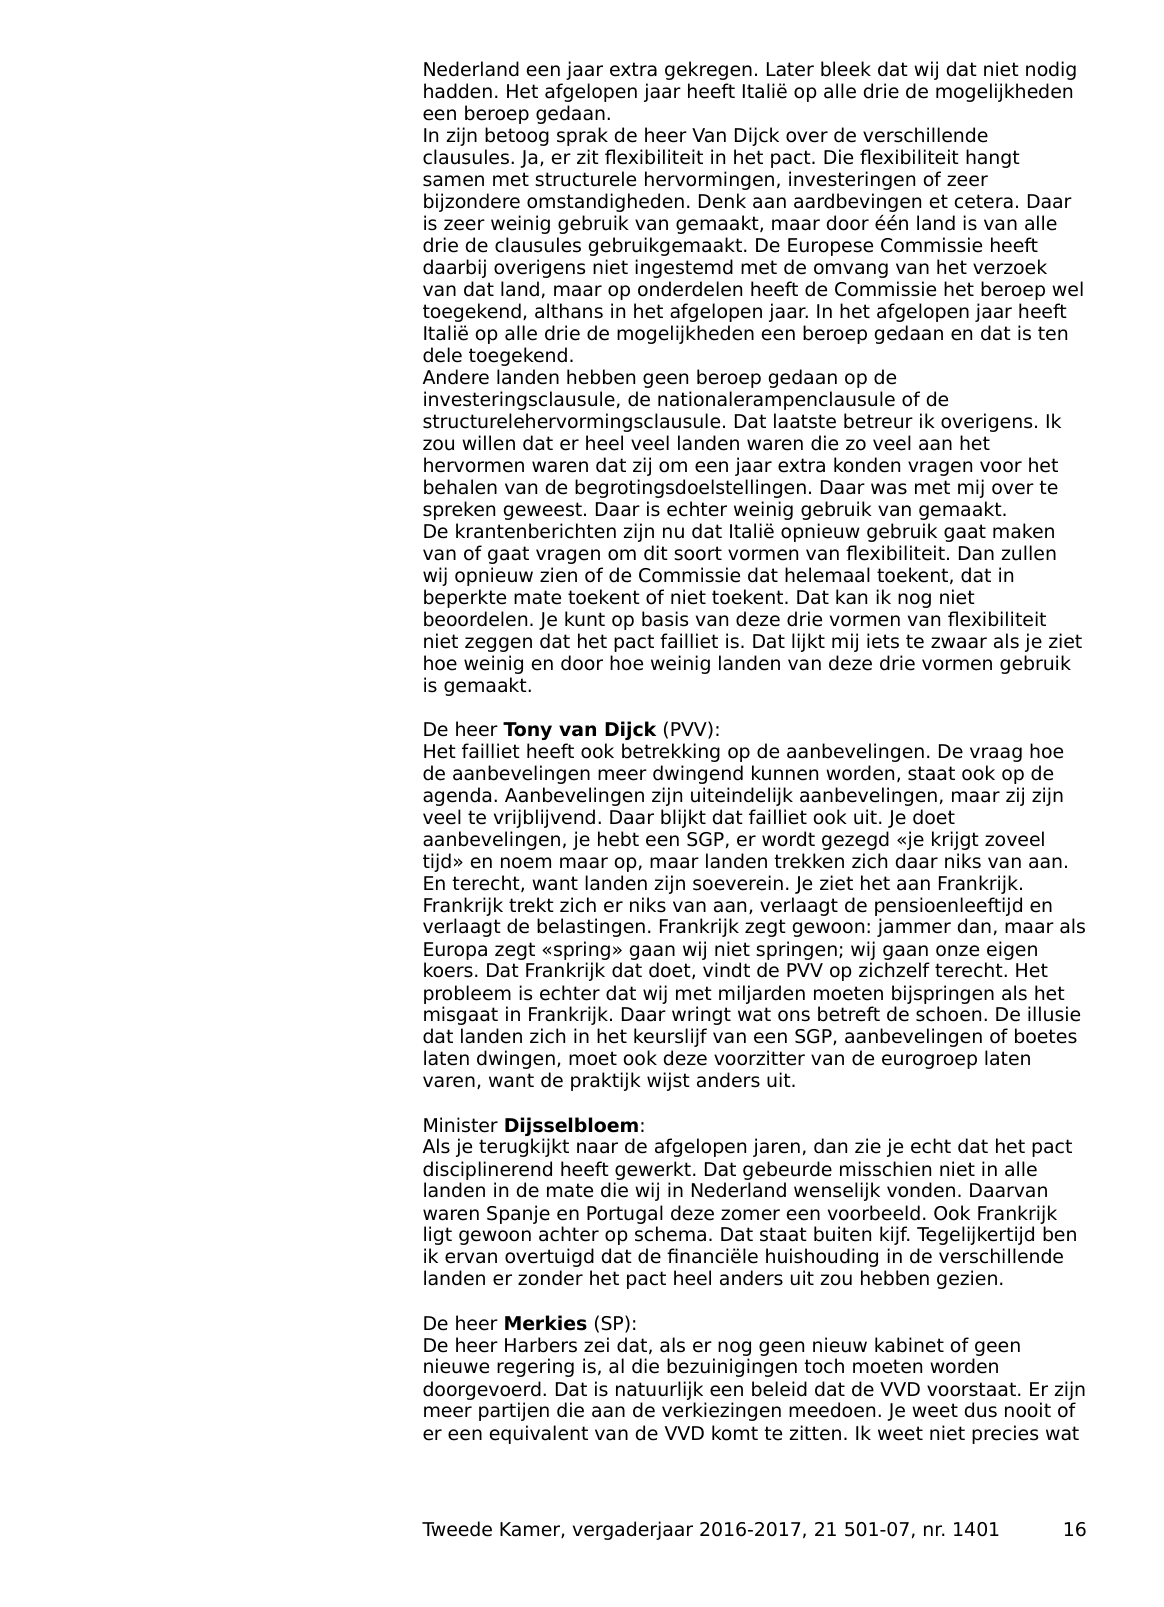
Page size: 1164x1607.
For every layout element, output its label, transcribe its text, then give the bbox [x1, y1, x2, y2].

text Het failliet heeft ook betrekking op de aanbevelingen. De vraag hoe de aanbevelingen meer dwingend kunnen worden, staat ook op de agenda. Aanbevelingen zijn uiteindelijk aanbevelingen, maar zij zijn veel te vrijblijvend. Daar blijkt dat failliet ook uit. Je doet aanbevelingen, je hebt een SGP, er wordt gezegd «je krijgt zoveel tijd» en noem maar op, maar landen trekken zich daar niks van aan. En terecht, want landen zijn soeverein. Je ziet het aan Frankrijk. Frankrijk trekt zich er niks van aan, verlaagt de pensioenleeftijd en verlaagt de belastingen. Frankrijk zegt gewoon: jammer dan, maar als Europa zegt «spring» gaan wij niet springen; wij gaan onze eigen koers. Dat Frankrijk dat doet, vindt de PVV op zichzelf terecht. Het probleem is echter dat wij met miljarden moeten bijspringen als het misgaat in Frankrijk. Daar wringt wat ons betreft de schoen. De illusie dat landen zich in het keurslijf van een SGP, aanbevelingen of boetes laten dwingen, moet ook deze voorzitter van de eurogroep laten varen, want de praktijk wijst anders uit. [422, 741, 1087, 1092]
text De heer Merkies (SP): [422, 1312, 1087, 1334]
text Nederland een jaar extra gekregen. Later bleek dat wij dat niet nodig hadden. Het afgelopen jaar heeft Italië op alle drie de mogelijkheden een beroep gedaan. [422, 59, 1087, 125]
text In zijn betoog sprak de heer Van Dijck over de verschillende clausules. Ja, er zit flexibiliteit in het pact. Die flexibiliteit hangt samen met structurele hervormingen, investeringen of zeer bijzondere omstandigheden. Denk aan aardbevingen et cetera. Daar is zeer weinig gebruik van gemaakt, maar door één land is van alle drie de clausules gebruikgemaakt. De Europese Commissie heeft daarbij overigens niet ingestemd met de omvang van het verzoek van dat land, maar op onderdelen heeft de Commissie het beroep wel toegekend, althans in het afgelopen jaar. In het afgelopen jaar heeft Italië op alle drie de mogelijkheden een beroep gedaan en dat is ten dele toegekend. [422, 125, 1087, 367]
text Andere landen hebben geen beroep gedaan op de investeringsclausule, de nationalerampenclausule of de structurelehervormingsclausule. Dat laatste betreur ik overigens. Ik zou willen dat er heel veel landen waren die zo veel aan het hervormen waren dat zij om een jaar extra konden vragen voor het behalen van de begrotingsdoelstellingen. Daar was met mij over te spreken geweest. Daar is echter weinig gebruik van gemaakt. [422, 367, 1087, 521]
text Minister Dijsselbloem: [422, 1114, 1087, 1136]
text De heer Tony van Dijck (PVV): [422, 719, 1087, 741]
text De heer Harbers zei dat, als er nog geen nieuw kabinet of geen nieuwe regering is, al die bezuinigingen toch moeten worden doorgevoerd. Dat is natuurlijk een beleid dat de VVD voorstaat. Er zijn meer partijen die aan de verkiezingen meedoen. Je weet dus nooit of er een equivalent van de VVD komt te zitten. Ik weet niet precies wat [422, 1334, 1087, 1444]
text De krantenberichten zijn nu dat Italië opnieuw gebruik gaat maken van of gaat vragen om dit soort vormen van flexibiliteit. Dan zullen wij opnieuw zien of de Commissie dat helemaal toekent, dat in beperkte mate toekent of niet toekent. Dat kan ik nog niet beoordelen. Je kunt op basis van deze drie vormen van flexibiliteit niet zeggen dat het pact failliet is. Dat lijkt mij iets te zwaar als je ziet hoe weinig en door hoe weinig landen van deze drie vormen gebruik is gemaakt. [422, 521, 1087, 696]
text Als je terugkijkt naar de afgelopen jaren, dan zie je echt dat het pact disciplinerend heeft gewerkt. Dat gebeurde misschien niet in alle landen in de mate die wij in Nederland wenselijk vonden. Daarvan waren Spanje en Portugal deze zomer een voorbeeld. Ook Frankrijk ligt gewoon achter op schema. Dat staat buiten kijf. Tegelijkertijd ben ik ervan overtuigd dat de financiële huishouding in de verschillende landen er zonder het pact heel anders uit zou hebben gezien. [422, 1136, 1087, 1290]
